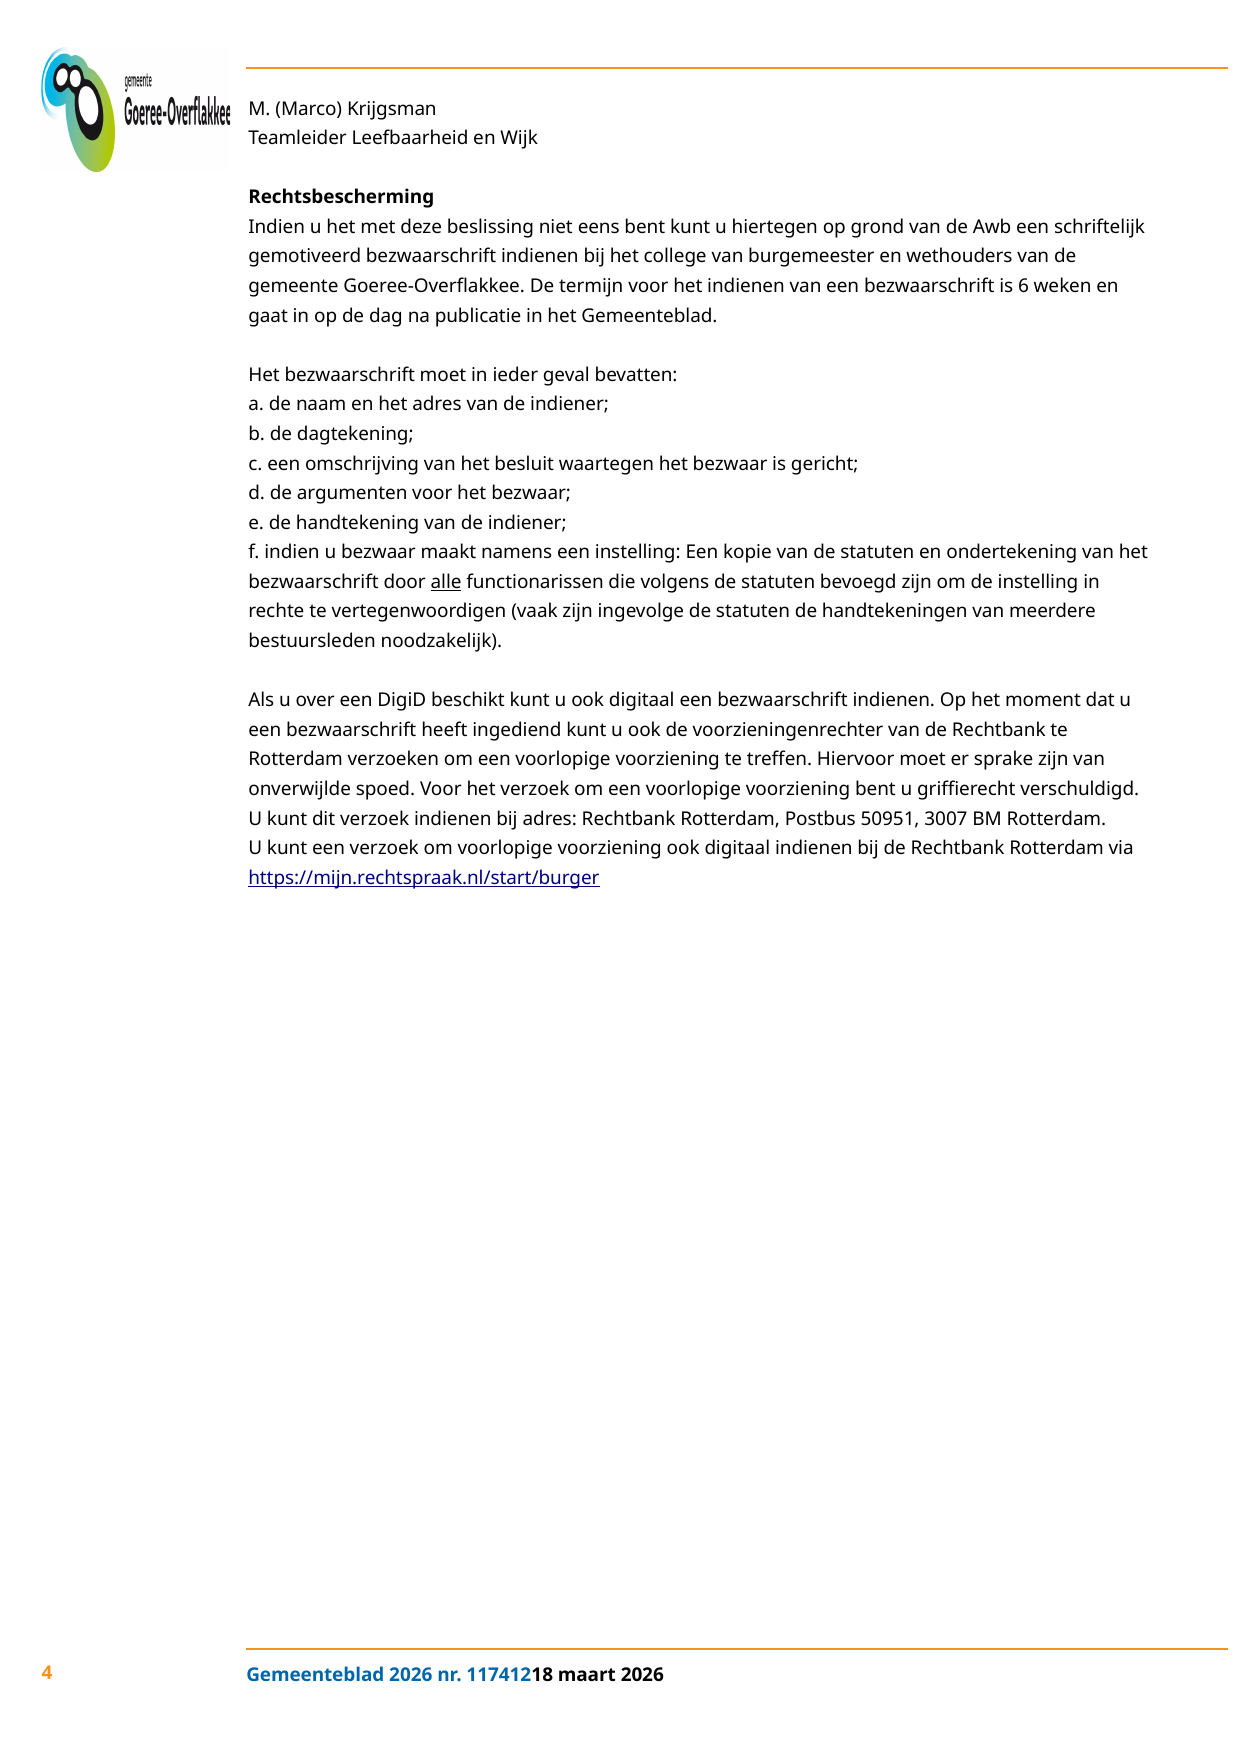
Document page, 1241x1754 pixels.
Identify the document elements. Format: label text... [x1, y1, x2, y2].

text Als u over een DigiD beschikt kunt u ook digitaal een bezwaarschrift indienen. Op het moment dat u een bezwaarschrift heeft ingediend kunt u ook de voorzieningenrechter van de Rechtbank te Rotterdam verzoeken om een voorlopige voorziening te treffen. Hiervoor moet er sprake zijn van onverwijlde spoed. Voor het verzoek om een voorlopige voorziening bent u griffierecht verschuldigd. U kunt dit verzoek indienen bij adres: Rechtbank Rotterdam, Postbus 50951, 3007 BM Rotterdam. [248, 686, 1152, 831]
text c. een omschrijving van het besluit waartegen het bezwaar is gericht; [248, 450, 1152, 476]
picture [41, 47, 231, 172]
text e. de handtekening van de indiener; [248, 509, 1152, 535]
text d. de argumenten voor het bezwaar; [248, 479, 1152, 505]
text Indien u het met deze beslissing niet eens bent kunt u hiertegen op grond van de Awb een schriftelijk gemotiveerd bezwaarschrift indienen bij het college van burgemeester en wethouders van de gemeente Goeree-Overflakkee. De termijn voor het indienen van een bezwaarschrift is 6 weken en gaat in op de dag na publicatie in het Gemeenteblad. [248, 213, 1152, 328]
text M. (Marco) Krijgsman [248, 95, 1152, 121]
text Het bezwaarschrift moet in ieder geval bevatten: [248, 361, 1152, 387]
text Rechtsbescherming [248, 183, 1152, 209]
text U kunt een verzoek om voorlopige voorziening ook digitaal indienen bij de Rechtbank Rotterdam via https://mijn.rechtspraak.nl/start/burger [248, 834, 1152, 890]
text Teamleider Leefbaarheid en Wijk [248, 124, 1152, 150]
text f. indien u bezwaar maakt namens een instelling: Een kopie van de statuten en ondertekening van het bezwaarschrift door alle functionarissen die volgens de statuten bevoegd zijn om de instelling in rechte te vertegenwoordigen (vaak zijn ingevolge de statuten de handtekeningen van meerdere bestuursleden noodzakelijk). [248, 538, 1152, 653]
text a. de naam en het adres van de indiener; [248, 391, 1152, 416]
text b. de dagtekening; [248, 420, 1152, 446]
